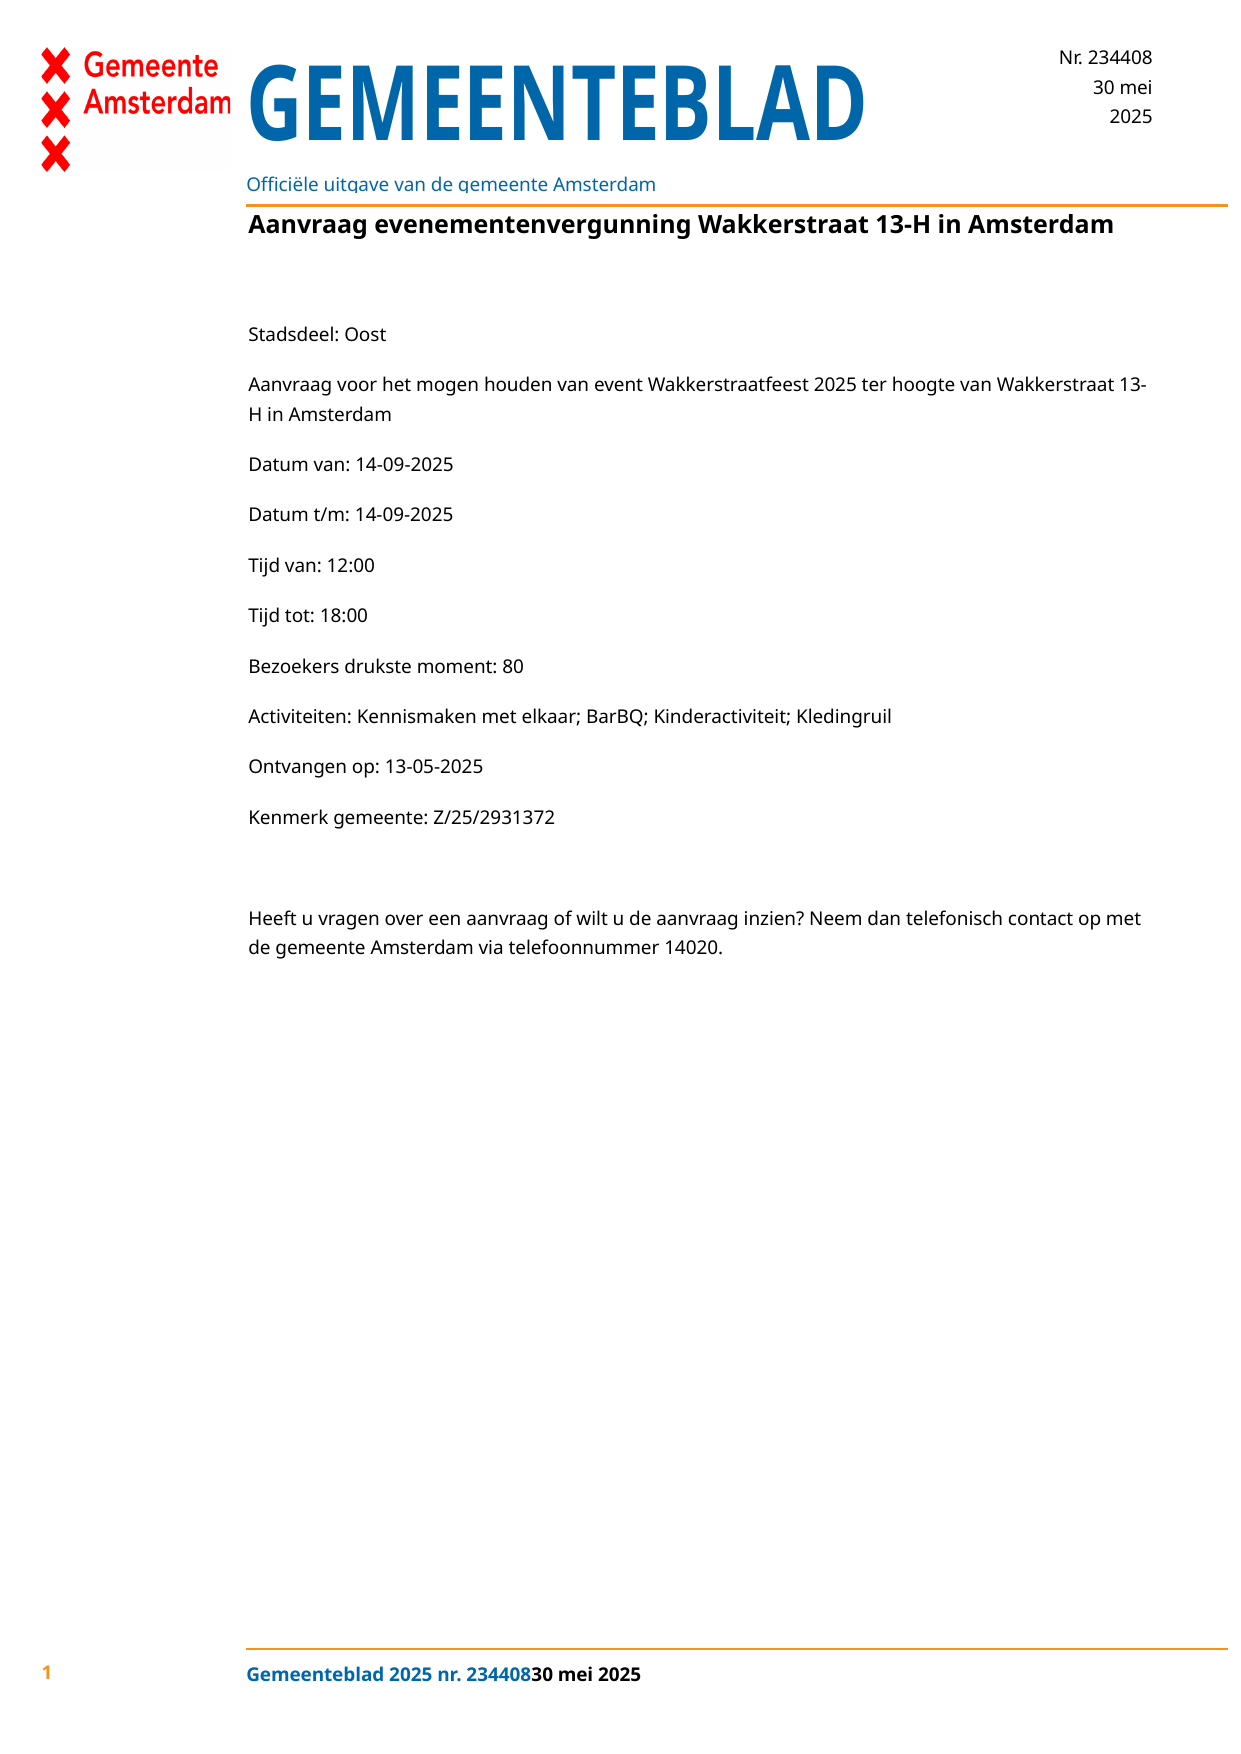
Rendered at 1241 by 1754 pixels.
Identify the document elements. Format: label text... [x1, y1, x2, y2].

text Heeft u vragen over een aanvraag of wilt u de aanvraag inzien? Neem dan telefonisch contact op met de gemeente Amsterdam via telefoonnummer 14020. [248, 905, 1152, 960]
text Aanvraag evenementenvergunning Wakkerstraat 13-H in Amsterdam [248, 207, 1152, 241]
text Kenmerk gemeente: Z/25/2931372 [248, 804, 1152, 830]
text Ontvangen op: 13-05-2025 [248, 754, 1152, 779]
text Activiteiten: Kennismaken met elkaar; BarBQ; Kinderactiviteit; Kledingruil [248, 703, 1152, 729]
text Tijd van: 12:00 [248, 552, 1152, 578]
text Bezoekers drukste moment: 80 [248, 653, 1152, 678]
picture [41, 47, 231, 172]
text Datum t/m: 14-09-2025 [248, 502, 1152, 527]
text Stadsdeel: Oost [248, 321, 1152, 346]
text Datum van: 14-09-2025 [248, 451, 1152, 477]
text Aanvraag voor het mogen houden van event Wakkerstraatfeest 2025 ter hoogte van Wakkerstraat 13-H in Amsterdam [248, 371, 1152, 426]
text Tijd tot: 18:00 [248, 602, 1152, 628]
